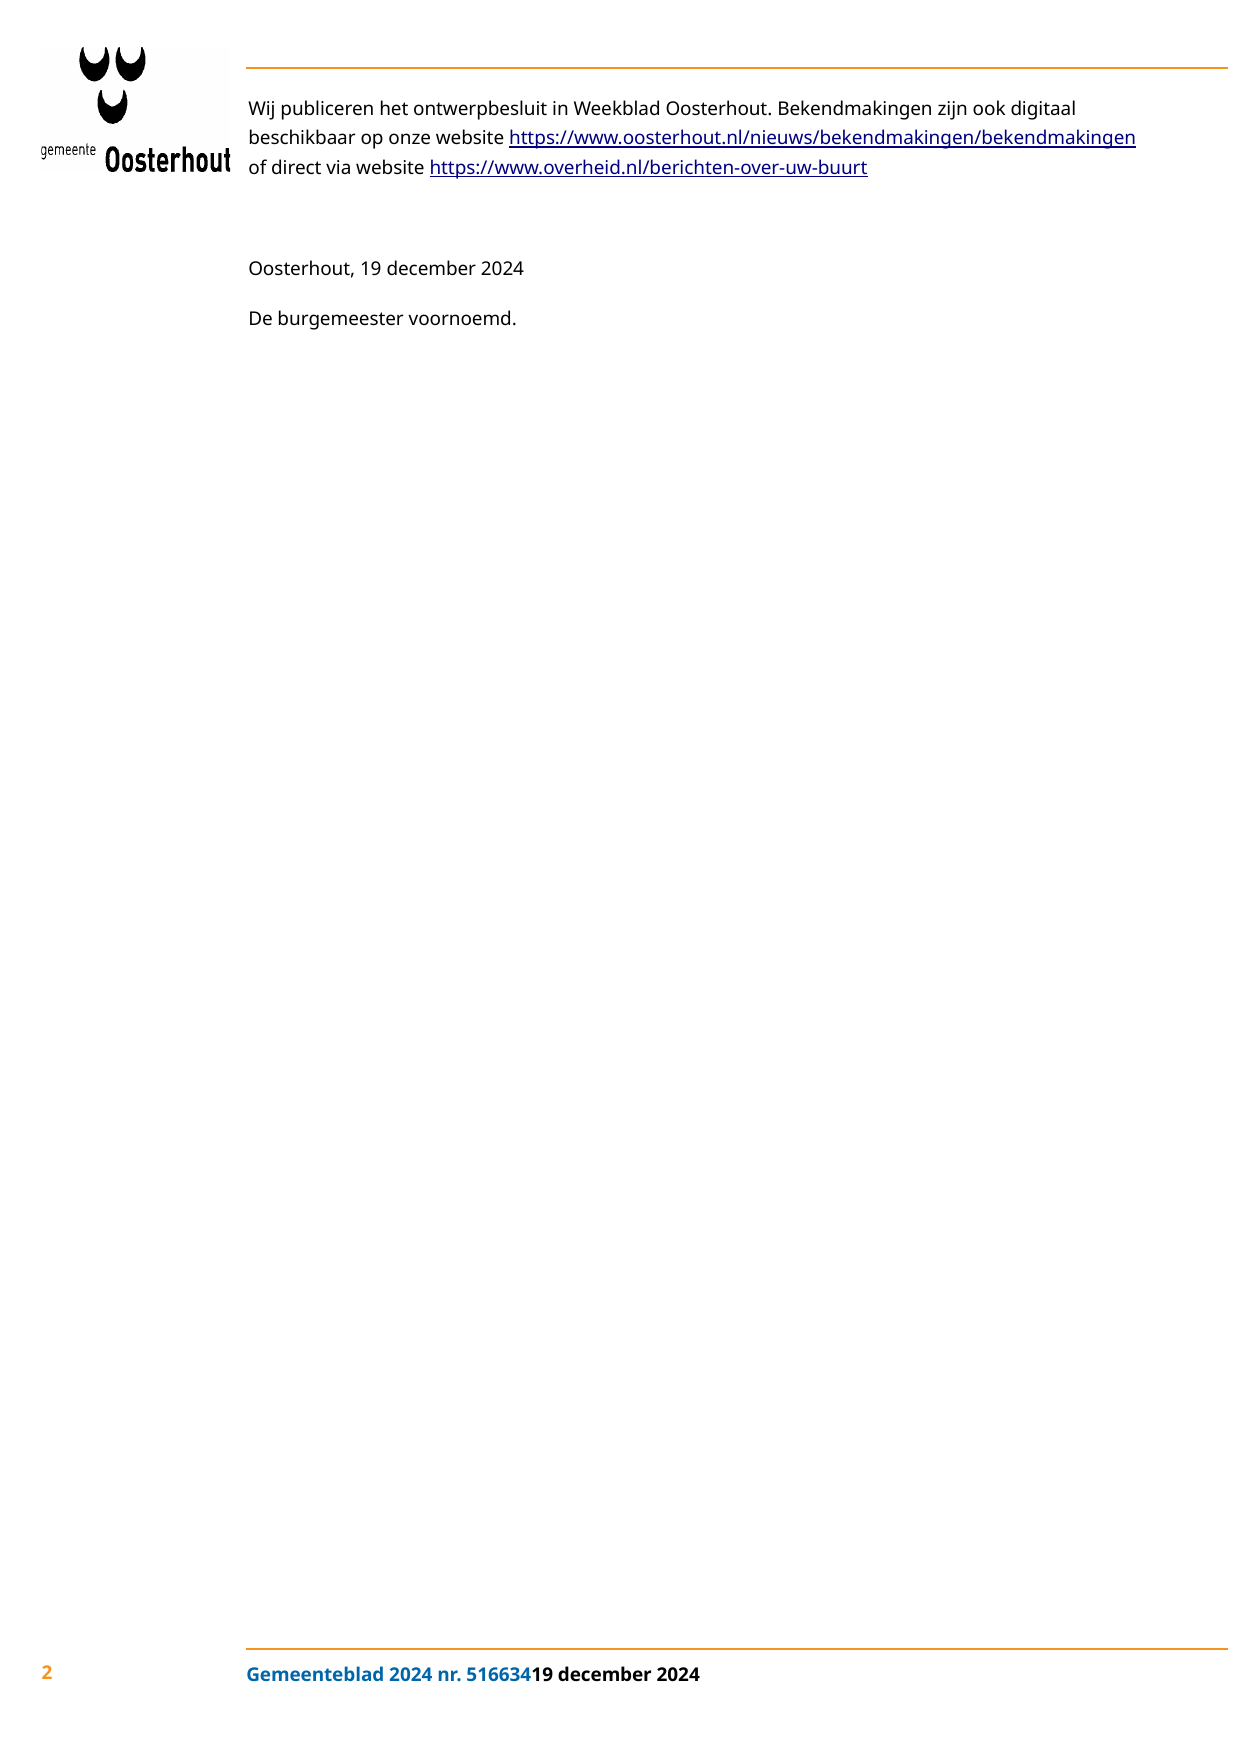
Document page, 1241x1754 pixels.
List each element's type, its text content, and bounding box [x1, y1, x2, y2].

text De burgemeester voornoemd. [248, 305, 1152, 331]
text Oosterhout, 19 december 2024 [248, 255, 1152, 281]
text Wij publiceren het ontwerpbesluit in Weekblad Oosterhout. Bekendmakingen zijn ook digitaal beschikbaar op onze website https://www.oosterhout.nl/nieuws/bekendmakingen/bekendmakingen of direct via website https://www.overheid.nl/berichten-over-uw-buurt [248, 95, 1152, 180]
picture [41, 47, 231, 172]
